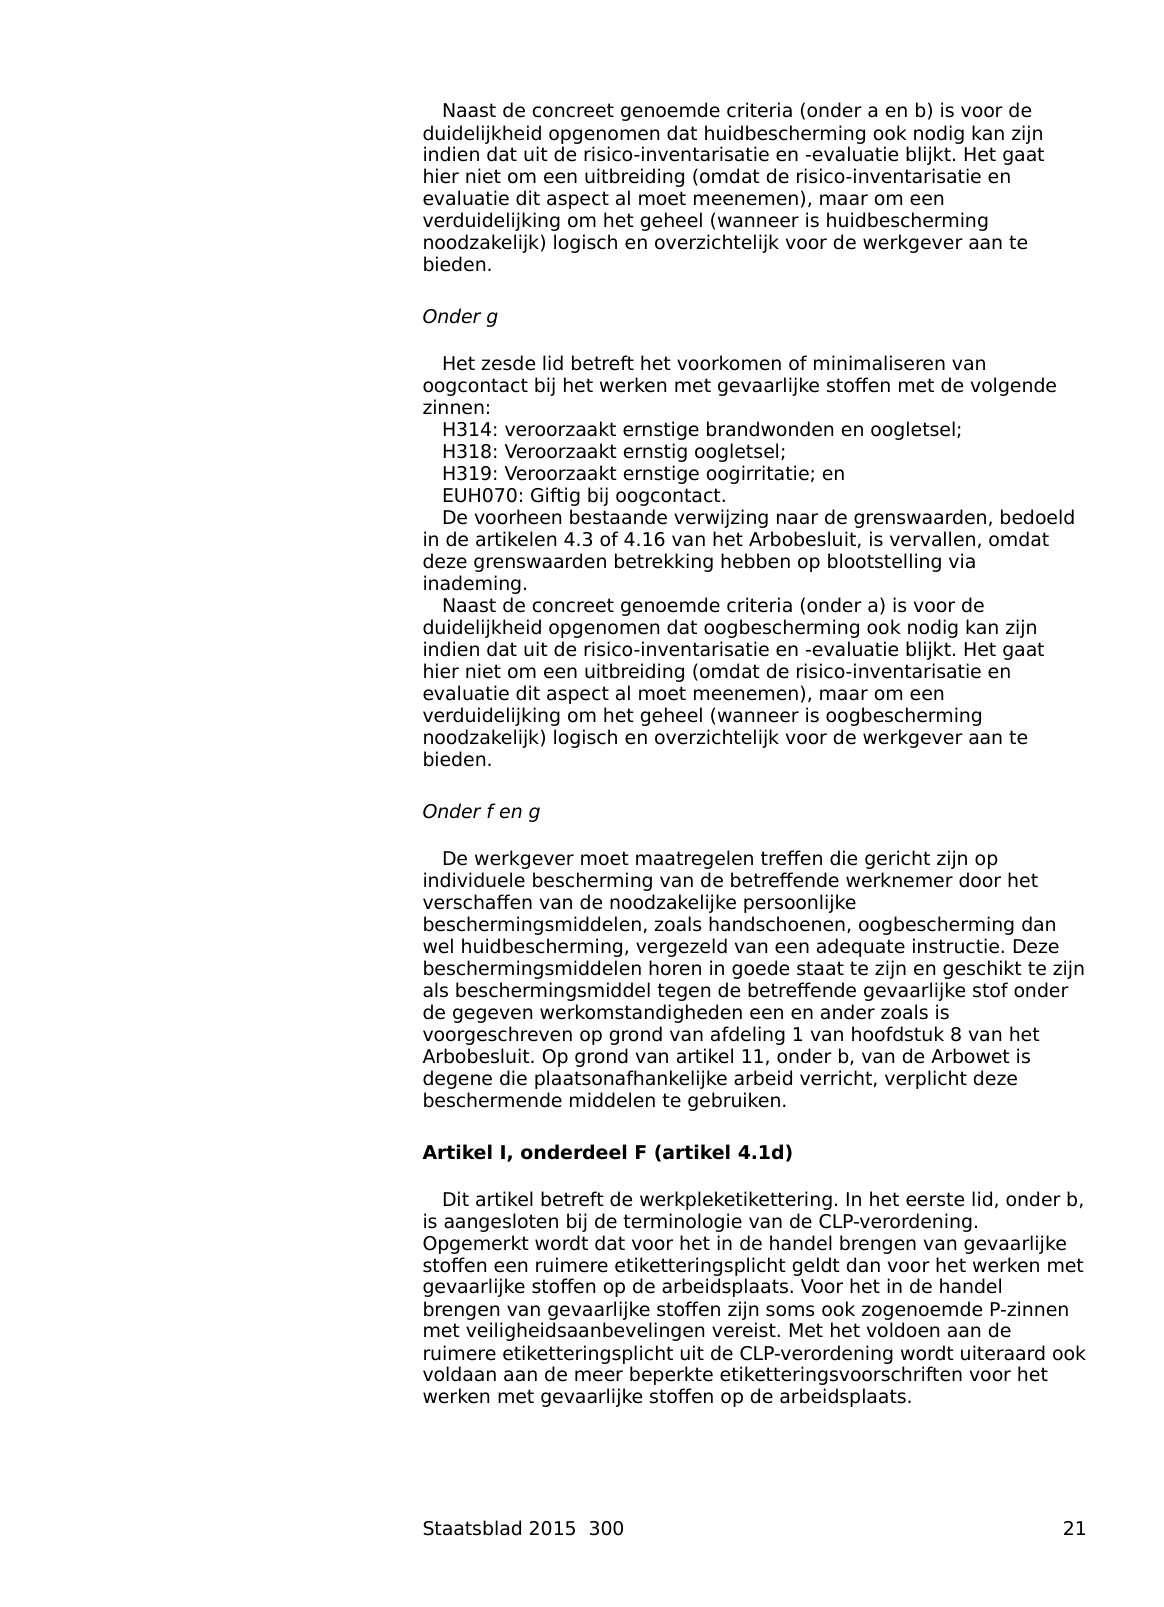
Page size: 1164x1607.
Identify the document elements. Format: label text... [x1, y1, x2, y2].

text Naast de concreet genoemde criteria (onder a en b) is voor de duidelijkheid opgenomen dat huidbescherming ook nodig kan zijn indien dat uit de risico-inventarisatie en -evaluatie blijkt. Het gaat hier niet om een uitbreiding (omdat de risico-inventarisatie en evaluatie dit aspect al moet meenemen), maar om een verduidelijking om het geheel (wanneer is huidbescherming noodzakelijk) logisch en overzichtelijk voor de werkgever aan te bieden. [422, 100, 1087, 276]
text H314: veroorzaakt ernstige brandwonden en oogletsel; [422, 419, 1087, 441]
subtitle Onder f en g [422, 801, 1087, 823]
subtitle Artikel I, onderdeel F (artikel 4.1d) [422, 1142, 1087, 1163]
text Naast de concreet genoemde criteria (onder a) is voor de duidelijkheid opgenomen dat oogbescherming ook nodig kan zijn indien dat uit de risico-inventarisatie en -evaluatie blijkt. Het gaat hier niet om een uitbreiding (omdat de risico-inventarisatie en evaluatie dit aspect al moet meenemen), maar om een verduidelijking om het geheel (wanneer is oogbescherming noodzakelijk) logisch en overzichtelijk voor de werkgever aan te bieden. [422, 595, 1087, 771]
subtitle Onder g [422, 306, 1087, 328]
text H319: Veroorzaakt ernstige oogirritatie; en [422, 463, 1087, 485]
text De werkgever moet maatregelen treffen die gericht zijn op individuele bescherming van de betreffende werknemer door het verschaffen van de noodzakelijke persoonlijke beschermingsmiddelen, zoals handschoenen, oogbescherming dan wel huidbescherming, vergezeld van een adequate instructie. Deze beschermingsmiddelen horen in goede staat te zijn en geschikt te zijn als beschermingsmiddel tegen de betreffende gevaarlijke stof onder de gegeven werkomstandigheden een en ander zoals is voorgeschreven op grond van afdeling 1 van hoofdstuk 8 van het Arbobesluit. Op grond van artikel 11, onder b, van de Arbowet is degene die plaatsonafhankelijke arbeid verricht, verplicht deze beschermende middelen te gebruiken. [422, 848, 1087, 1112]
text H318: Veroorzaakt ernstig oogletsel; [422, 441, 1087, 463]
text De voorheen bestaande verwijzing naar de grenswaarden, bedoeld in de artikelen 4.3 of 4.16 van het Arbobesluit, is vervallen, omdat deze grenswaarden betrekking hebben op blootstelling via inademing. [422, 507, 1087, 595]
text Het zesde lid betreft het voorkomen of minimaliseren van oogcontact bij het werken met gevaarlijke stoffen met de volgende zinnen: [422, 353, 1087, 419]
text Dit artikel betreft de werkpleketikettering. In het eerste lid, onder b, is aangesloten bij de terminologie van de CLP-verordening. Opgemerkt wordt dat voor het in de handel brengen van gevaarlijke stoffen een ruimere etiketteringsplicht geldt dan voor het werken met gevaarlijke stoffen op de arbeidsplaats. Voor het in de handel brengen van gevaarlijke stoffen zijn soms ook zogenoemde P-zinnen met veiligheidsaanbevelingen vereist. Met het voldoen aan de ruimere etiketteringsplicht uit de CLP-verordening wordt uiteraard ook voldaan aan de meer beperkte etiketteringsvoorschriften voor het werken met gevaarlijke stoffen op de arbeidsplaats. [422, 1188, 1087, 1408]
text EUH070: Giftig bij oogcontact. [422, 485, 1087, 507]
